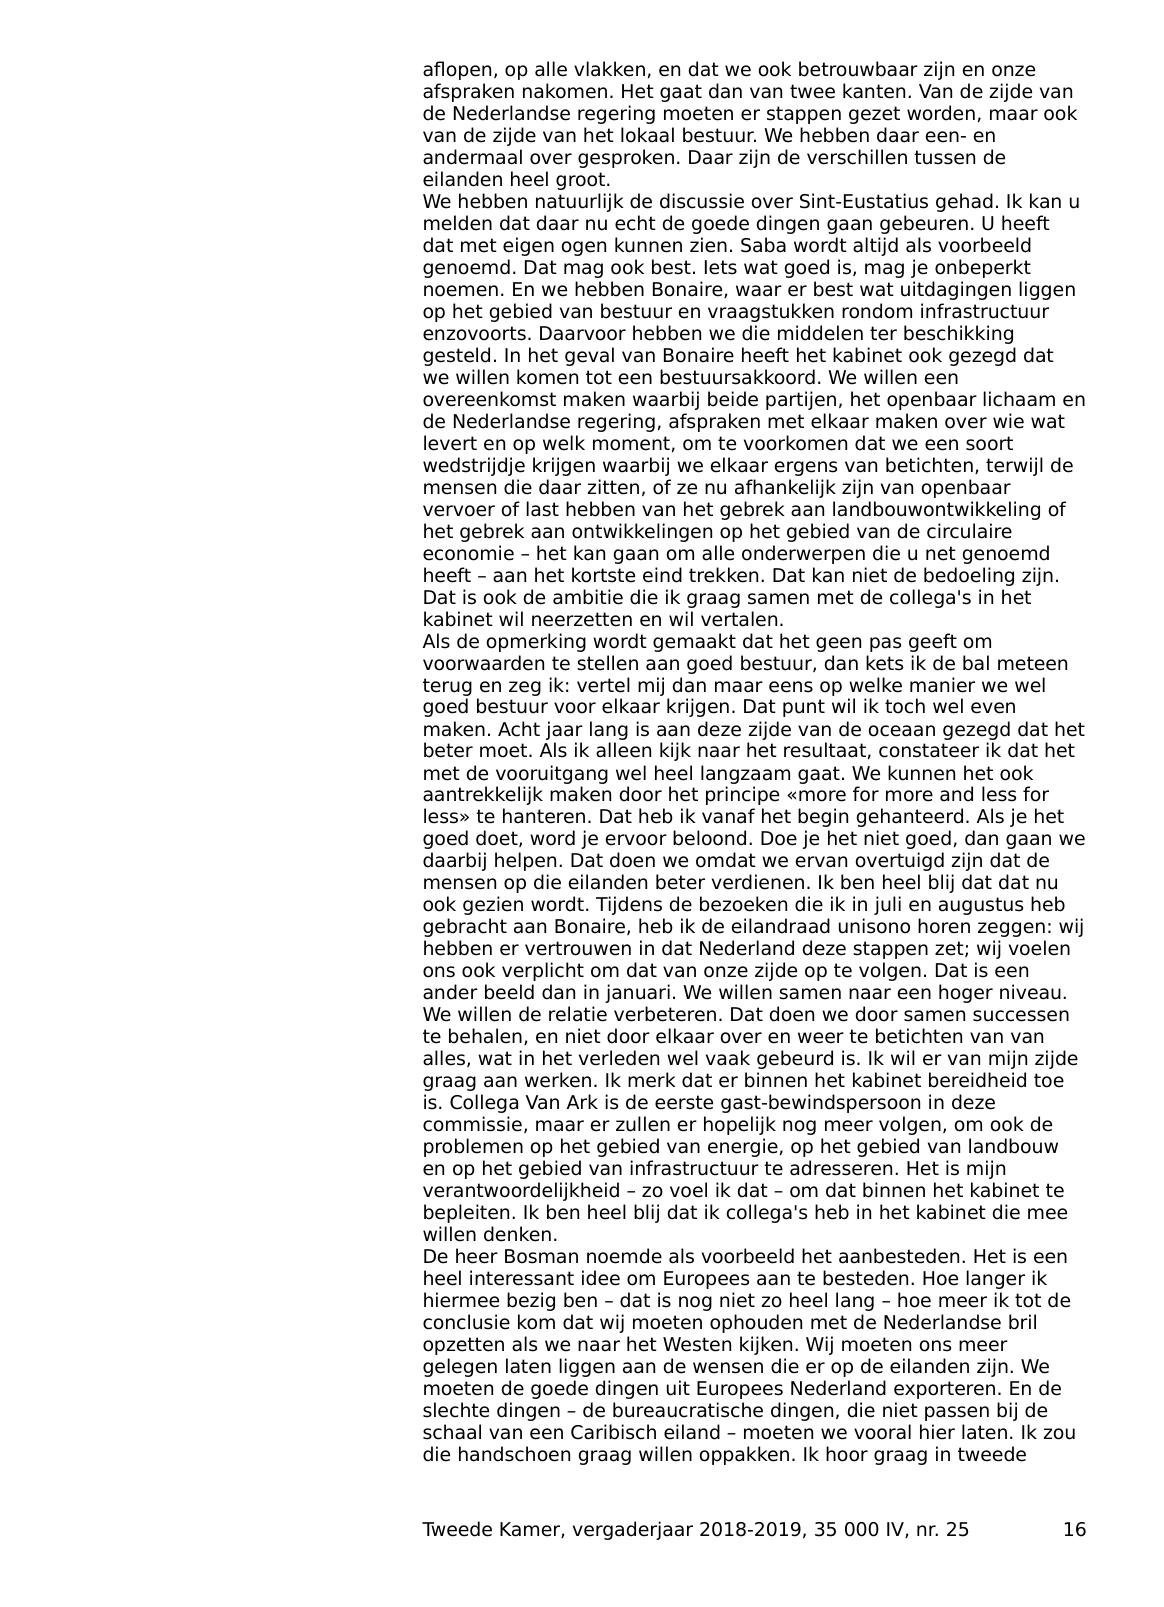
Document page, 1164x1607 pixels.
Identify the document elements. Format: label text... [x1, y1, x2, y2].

text De heer Bosman noemde als voorbeeld het aanbesteden. Het is een heel interessant idee om Europees aan te besteden. Hoe langer ik hiermee bezig ben – dat is nog niet zo heel lang – hoe meer ik tot de conclusie kom dat wij moeten ophouden met de Nederlandse bril opzetten als we naar het Westen kijken. Wij moeten ons meer gelegen laten liggen aan de wensen die er op de eilanden zijn. We moeten de goede dingen uit Europees Nederland exporteren. En de slechte dingen – de bureaucratische dingen, die niet passen bij de schaal van een Caribisch eiland – moeten we vooral hier laten. Ik zou die handschoen graag willen oppakken. Ik hoor graag in tweede [422, 1246, 1087, 1466]
text Als de opmerking wordt gemaakt dat het geen pas geeft om voorwaarden te stellen aan goed bestuur, dan kets ik de bal meteen terug en zeg ik: vertel mij dan maar eens op welke manier we wel goed bestuur voor elkaar krijgen. Dat punt wil ik toch wel even maken. Acht jaar lang is aan deze zijde van de oceaan gezegd dat het beter moet. Als ik alleen kijk naar het resultaat, constateer ik dat het met de vooruitgang wel heel langzaam gaat. We kunnen het ook aantrekkelijk maken door het principe «more for more and less for less» te hanteren. Dat heb ik vanaf het begin gehanteerd. Als je het goed doet, word je ervoor beloond. Doe je het niet goed, dan gaan we daarbij helpen. Dat doen we omdat we ervan overtuigd zijn dat de mensen op die eilanden beter verdienen. Ik ben heel blij dat dat nu ook gezien wordt. Tijdens de bezoeken die ik in juli en augustus heb gebracht aan Bonaire, heb ik de eilandraad unisono horen zeggen: wij hebben er vertrouwen in dat Nederland deze stappen zet; wij voelen ons ook verplicht om dat van onze zijde op te volgen. Dat is een ander beeld dan in januari. We willen samen naar een hoger niveau. We willen de relatie verbeteren. Dat doen we door samen successen te behalen, en niet door elkaar over en weer te betichten van van alles, wat in het verleden wel vaak gebeurd is. Ik wil er van mijn zijde graag aan werken. Ik merk dat er binnen het kabinet bereidheid toe is. Collega Van Ark is de eerste gast-bewindspersoon in deze commissie, maar er zullen er hopelijk nog meer volgen, om ook de problemen op het gebied van energie, op het gebied van landbouw en op het gebied van infrastructuur te adresseren. Het is mijn verantwoordelijkheid – zo voel ik dat – om dat binnen het kabinet te bepleiten. Ik ben heel blij dat ik collega's heb in het kabinet die mee willen denken. [422, 631, 1087, 1246]
text aflopen, op alle vlakken, en dat we ook betrouwbaar zijn en onze afspraken nakomen. Het gaat dan van twee kanten. Van de zijde van de Nederlandse regering moeten er stappen gezet worden, maar ook van de zijde van het lokaal bestuur. We hebben daar een- en andermaal over gesproken. Daar zijn de verschillen tussen de eilanden heel groot. [422, 59, 1087, 191]
text We hebben natuurlijk de discussie over Sint-Eustatius gehad. Ik kan u melden dat daar nu echt de goede dingen gaan gebeuren. U heeft dat met eigen ogen kunnen zien. Saba wordt altijd als voorbeeld genoemd. Dat mag ook best. Iets wat goed is, mag je onbeperkt noemen. En we hebben Bonaire, waar er best wat uitdagingen liggen op het gebied van bestuur en vraagstukken rondom infrastructuur enzovoorts. Daarvoor hebben we die middelen ter beschikking gesteld. In het geval van Bonaire heeft het kabinet ook gezegd dat we willen komen tot een bestuursakkoord. We willen een overeenkomst maken waarbij beide partijen, het openbaar lichaam en de Nederlandse regering, afspraken met elkaar maken over wie wat levert en op welk moment, om te voorkomen dat we een soort wedstrijdje krijgen waarbij we elkaar ergens van betichten, terwijl de mensen die daar zitten, of ze nu afhankelijk zijn van openbaar vervoer of last hebben van het gebrek aan landbouwontwikkeling of het gebrek aan ontwikkelingen op het gebied van de circulaire economie – het kan gaan om alle onderwerpen die u net genoemd heeft – aan het kortste eind trekken. Dat kan niet de bedoeling zijn. Dat is ook de ambitie die ik graag samen met de collega's in het kabinet wil neerzetten en wil vertalen. [422, 191, 1087, 631]
